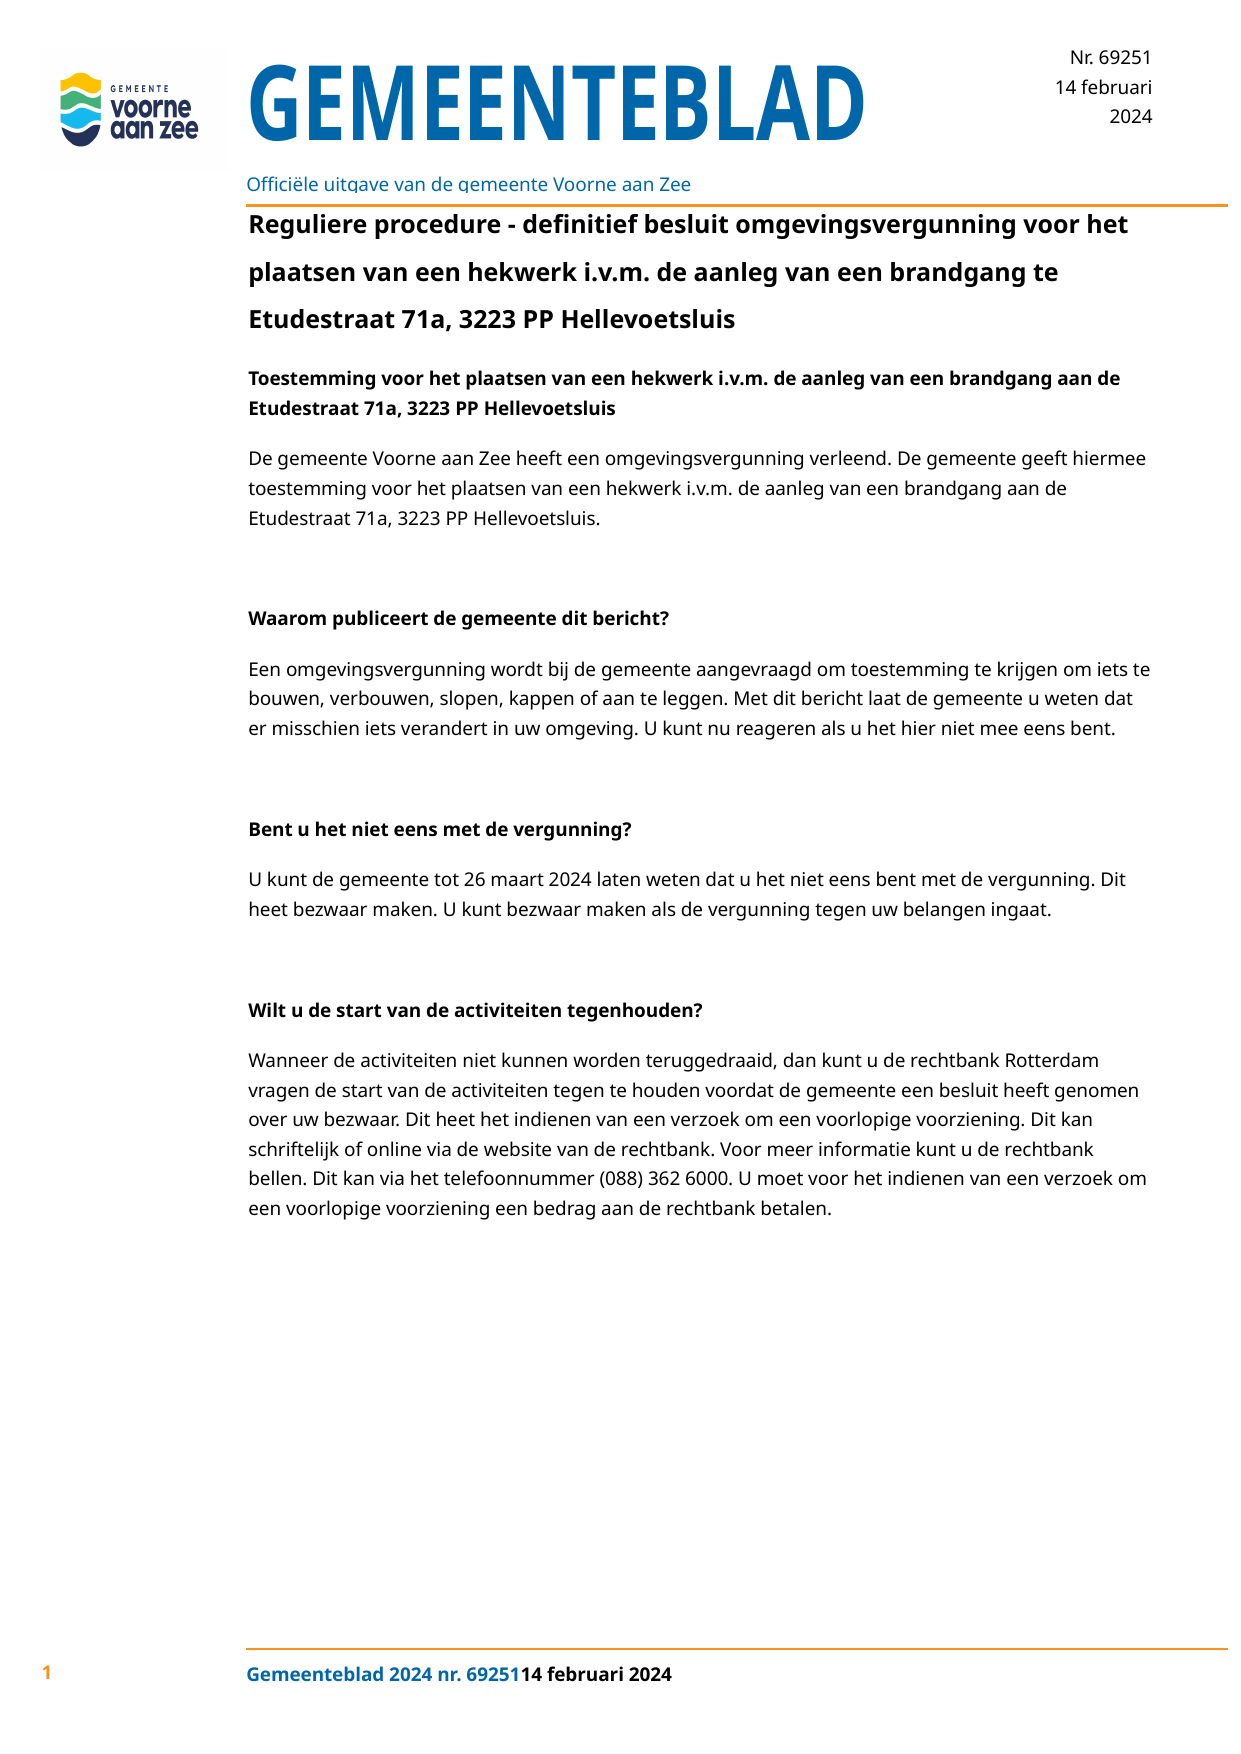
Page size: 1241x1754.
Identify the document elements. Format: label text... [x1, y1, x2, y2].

picture [41, 47, 231, 172]
text Een omgevingsvergunning wordt bij de gemeente aangevraagd om toestemming te krijgen om iets te bouwen, verbouwen, slopen, kappen of aan te leggen. Met dit bericht laat de gemeente u weten dat er misschien iets verandert in uw omgeving. U kunt nu reageren als u het hier niet mee eens bent. [248, 656, 1152, 741]
text De gemeente Voorne aan Zee heeft een omgevingsvergunning verleend. De gemeente geeft hiermee toestemming voor het plaatsen van een hekwerk i.v.m. de aanleg van een brandgang aan de Etudestraat 71a, 3223 PP Hellevoetsluis. [248, 446, 1152, 530]
text Wanneer de activiteiten niet kunnen worden teruggedraaid, dan kunt u de rechtbank Rotterdam vragen de start van de activiteiten tegen te houden voordat de gemeente een besluit heeft genomen over uw bezwaar. Dit heet het indienen van een verzoek om een voorlopige voorziening. Dit kan schriftelijk of online via de website van de rechtbank. Voor meer informatie kunt u de rechtbank bellen. Dit kan via het telefoonnummer (088) 362 6000. U moet voor het indienen van een verzoek om een voorlopige voorziening een bedrag aan de rechtbank betalen. [248, 1047, 1152, 1221]
text U kunt de gemeente tot 26 maart 2024 laten weten dat u het niet eens bent met de vergunning. Dit heet bezwaar maken. U kunt bezwaar maken als de vergunning tegen uw belangen ingaat. [248, 866, 1152, 922]
text Bent u het niet eens met de vergunning? [248, 816, 1152, 842]
text Waarom publiceert de gemeente dit bericht? [248, 606, 1152, 631]
text Toestemming voor het plaatsen van een hekwerk i.v.m. de aanleg van een brandgang aan de Etudestraat 71a, 3223 PP Hellevoetsluis [248, 366, 1152, 421]
text Wilt u de start van de activiteiten tegenhouden? [248, 997, 1152, 1022]
text Reguliere procedure - definitief besluit omgevingsvergunning voor het plaatsen van een hekwerk i.v.m. de aanleg van een brandgang te Etudestraat 71a, 3223 PP Hellevoetsluis [248, 207, 1152, 336]
